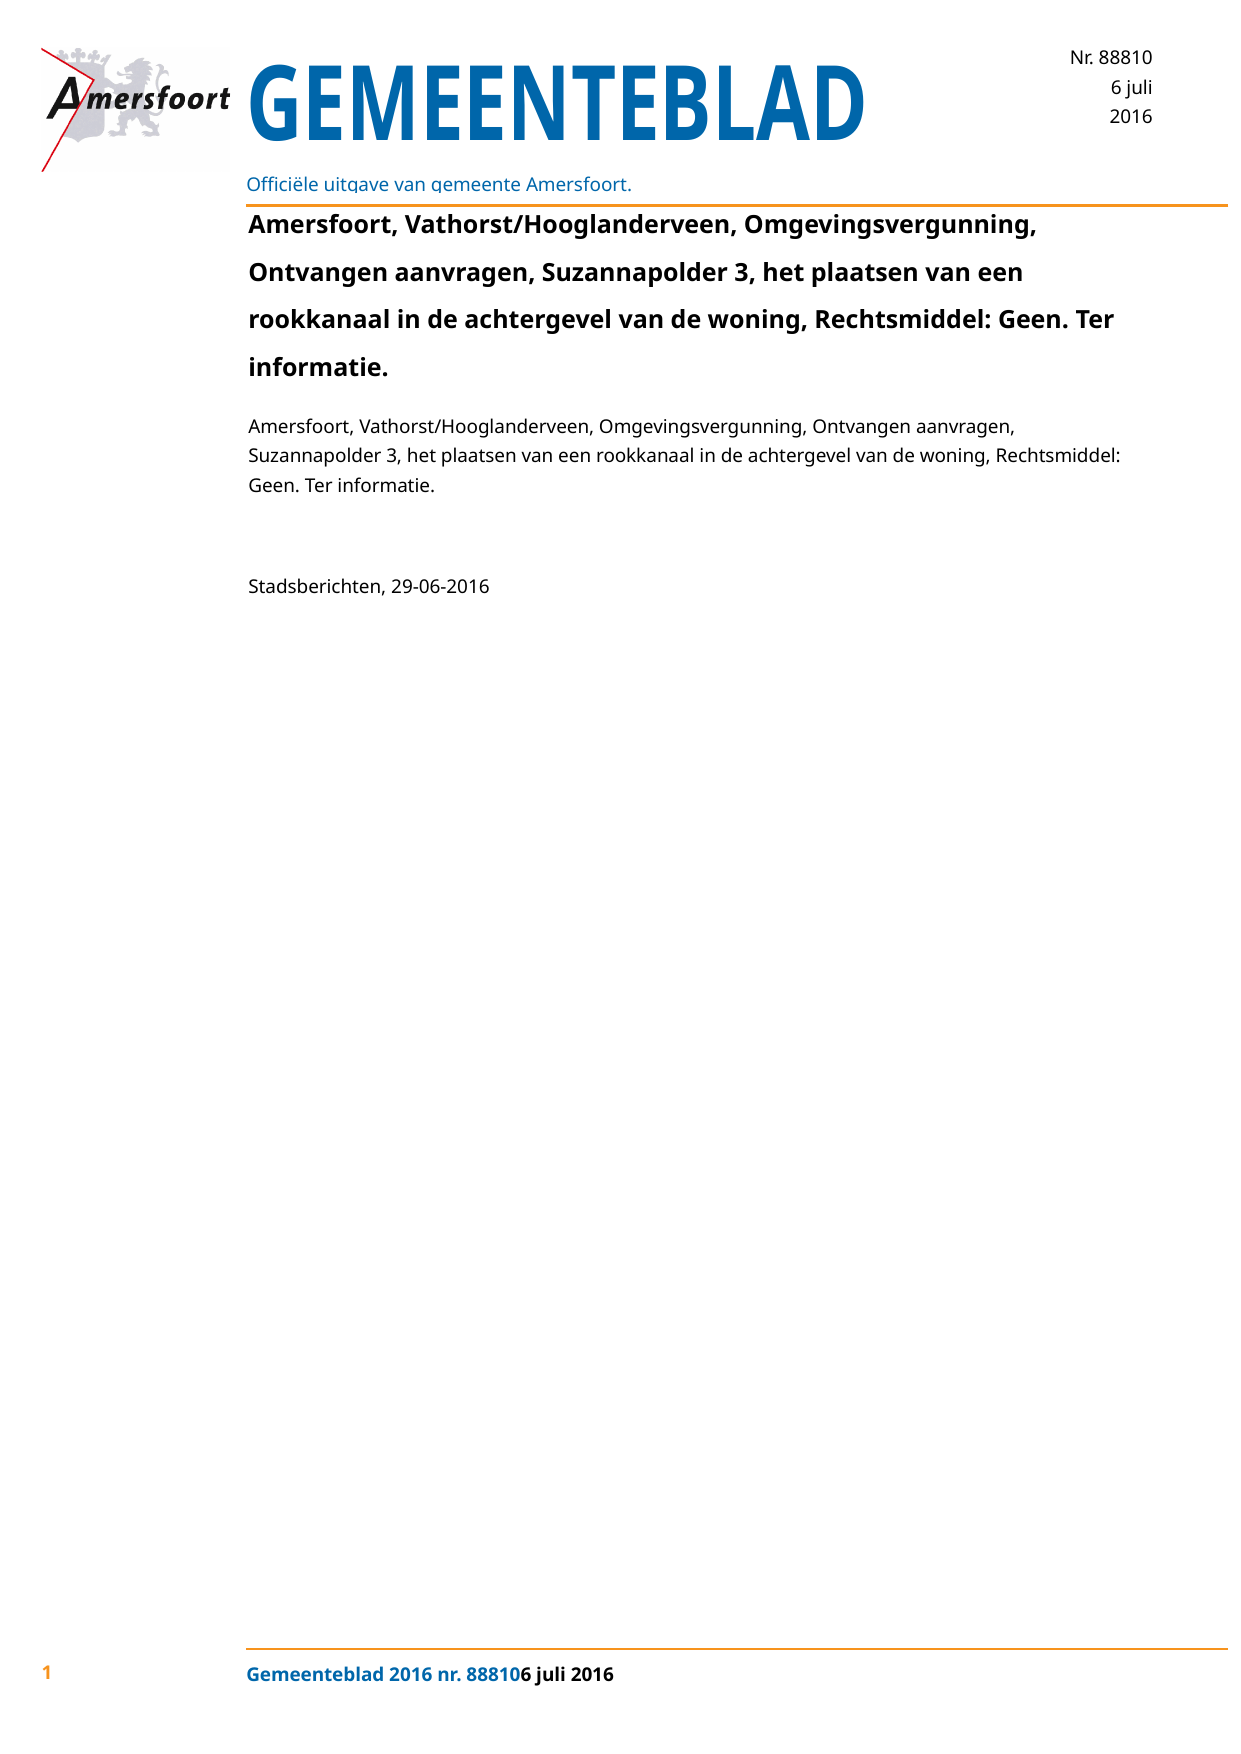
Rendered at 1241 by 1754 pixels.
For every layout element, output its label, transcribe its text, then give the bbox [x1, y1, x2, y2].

picture [41, 47, 231, 172]
text Amersfoort, Vathorst/Hooglanderveen, Omgevingsvergunning, Ontvangen aanvragen, Suzannapolder 3, het plaatsen van een rookkanaal in de achtergevel van de woning, Rechtsmiddel: Geen. Ter informatie. [248, 207, 1152, 384]
text Amersfoort, Vathorst/Hooglanderveen, Omgevingsvergunning, Ontvangen aanvragen, Suzannapolder 3, het plaatsen van een rookkanaal in de achtergevel van de woning, Rechtsmiddel: Geen. Ter informatie. [248, 413, 1152, 498]
text Stadsberichten, 29-06-2016 [248, 573, 1152, 599]
